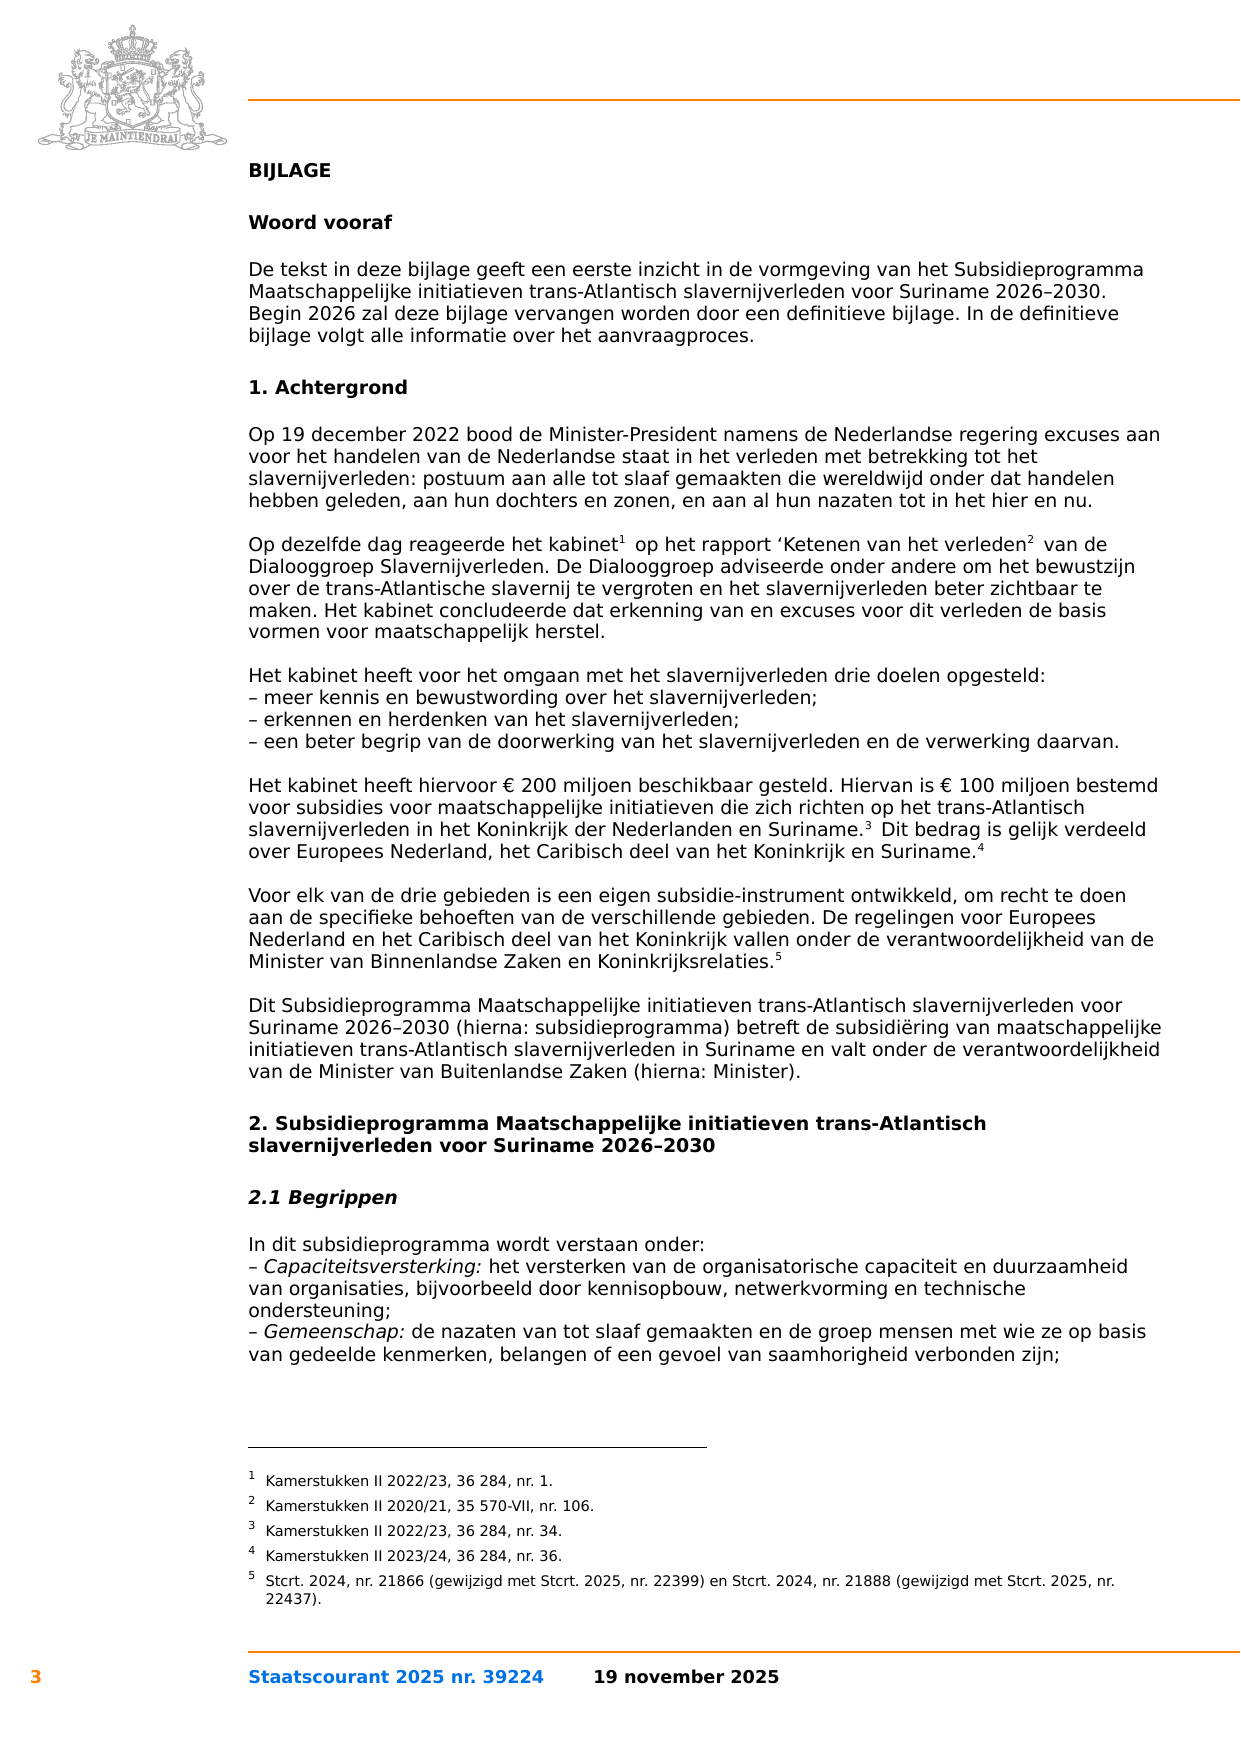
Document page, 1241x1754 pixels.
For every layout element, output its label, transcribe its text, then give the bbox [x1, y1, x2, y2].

subtitle 2. Subsidieprogramma Maatschappelijke initiatieven trans-Atlantisch slavernijverleden voor Suriname 2026–2030 [248, 1113, 1163, 1157]
text – een beter begrip van de doorwerking van het slavernijverleden en de verwerking daarvan. [248, 731, 1163, 753]
text Kamerstukken II 2023/24, 36 284, nr. 36. [248, 1544, 1163, 1566]
text Het kabinet heeft hiervoor € 200 miljoen beschikbaar gesteld. Hiervan is € 100 miljoen bestemd voor subsidies voor maatschappelijke initiatieven die zich richten op het trans-Atlantisch slavernijverleden in het Koninkrijk der Nederlanden en Suriname. Dit bedrag is gelijk verdeeld over Europees Nederland, het Caribisch deel van het Koninkrijk en Suriname. [248, 775, 1163, 863]
subtitle Woord vooraf [248, 212, 1163, 234]
text Op dezelfde dag reageerde het kabinet op het rapport ‘Ketenen van het verleden van de Dialooggroep Slavernijverleden. De Dialooggroep adviseerde onder andere om het bewustzijn over de trans-Atlantische slavernij te vergroten en het slavernijverleden beter zichtbaar te maken. Het kabinet concludeerde dat erkenning van en excuses voor dit verleden de basis vormen voor maatschappelijk herstel. [248, 533, 1163, 643]
text Dit Subsidieprogramma Maatschappelijke initiatieven trans-Atlantisch slavernijverleden voor Suriname 2026–2030 (hierna: subsidieprogramma) betreft de subsidiëring van maatschappelijke initiatieven trans-Atlantisch slavernijverleden in Suriname en valt onder de verantwoordelijkheid van de Minister van Buitenlandse Zaken (hierna: Minister). [248, 995, 1163, 1083]
subtitle BIJLAGE [248, 160, 1163, 182]
subtitle 1. Achtergrond [248, 377, 1163, 399]
subtitle 2.1 Begrippen [248, 1187, 1163, 1208]
text Kamerstukken II 2022/23, 36 284, nr. 1. [248, 1469, 1163, 1491]
text De tekst in deze bijlage geeft een eerste inzicht in de vormgeving van het Subsidieprogramma Maatschappelijke initiatieven trans-Atlantisch slavernijverleden voor Suriname 2026–2030. Begin 2026 zal deze bijlage vervangen worden door een definitieve bijlage. In de definitieve bijlage volgt alle informatie over het aanvraagproces. [248, 259, 1163, 347]
text Voor elk van de drie gebieden is een eigen subsidie-instrument ontwikkeld, om recht te doen aan de specifieke behoeften van de verschillende gebieden. De regelingen voor Europees Nederland en het Caribisch deel van het Koninkrijk vallen onder de verantwoordelijkheid van de Minister van Binnenlandse Zaken en Koninkrijksrelaties. [248, 885, 1163, 973]
text Op 19 december 2022 bood de Minister-President namens de Nederlandse regering excuses aan voor het handelen van de Nederlandse staat in het verleden met betrekking tot het slavernijverleden: postuum aan alle tot slaaf gemaakten die wereldwijd onder dat handelen hebben geleden, aan hun dochters en zonen, en aan al hun nazaten tot in het hier en nu. [248, 424, 1163, 512]
picture [38, 25, 227, 150]
text In dit subsidieprogramma wordt verstaan onder: [248, 1233, 1163, 1256]
text Het kabinet heeft voor het omgaan met het slavernijverleden drie doelen opgesteld: [248, 665, 1163, 687]
text – meer kennis en bewustwording over het slavernijverleden; [248, 687, 1163, 709]
text – Gemeenschap: de nazaten van tot slaaf gemaakten en de groep mensen met wie ze op basis van gedeelde kenmerken, belangen of een gevoel van saamhorigheid verbonden zijn; [248, 1321, 1163, 1365]
text Kamerstukken II 2020/21, 35 570-VII, nr. 106. [248, 1494, 1163, 1516]
text Stcrt. 2024, nr. 21866 (gewijzigd met Stcrt. 2025, nr. 22399) en Stcrt. 2024, nr. 21888 (gewijzigd met Stcrt. 2025, nr. 22437). [248, 1569, 1163, 1608]
text – Capaciteitsversterking: het versterken van de organisatorische capaciteit en duurzaamheid van organisaties, bijvoorbeeld door kennisopbouw, netwerkvorming en technische ondersteuning; [248, 1256, 1163, 1321]
text Kamerstukken II 2022/23, 36 284, nr. 34. [248, 1519, 1163, 1541]
text – erkennen en herdenken van het slavernijverleden; [248, 709, 1163, 731]
